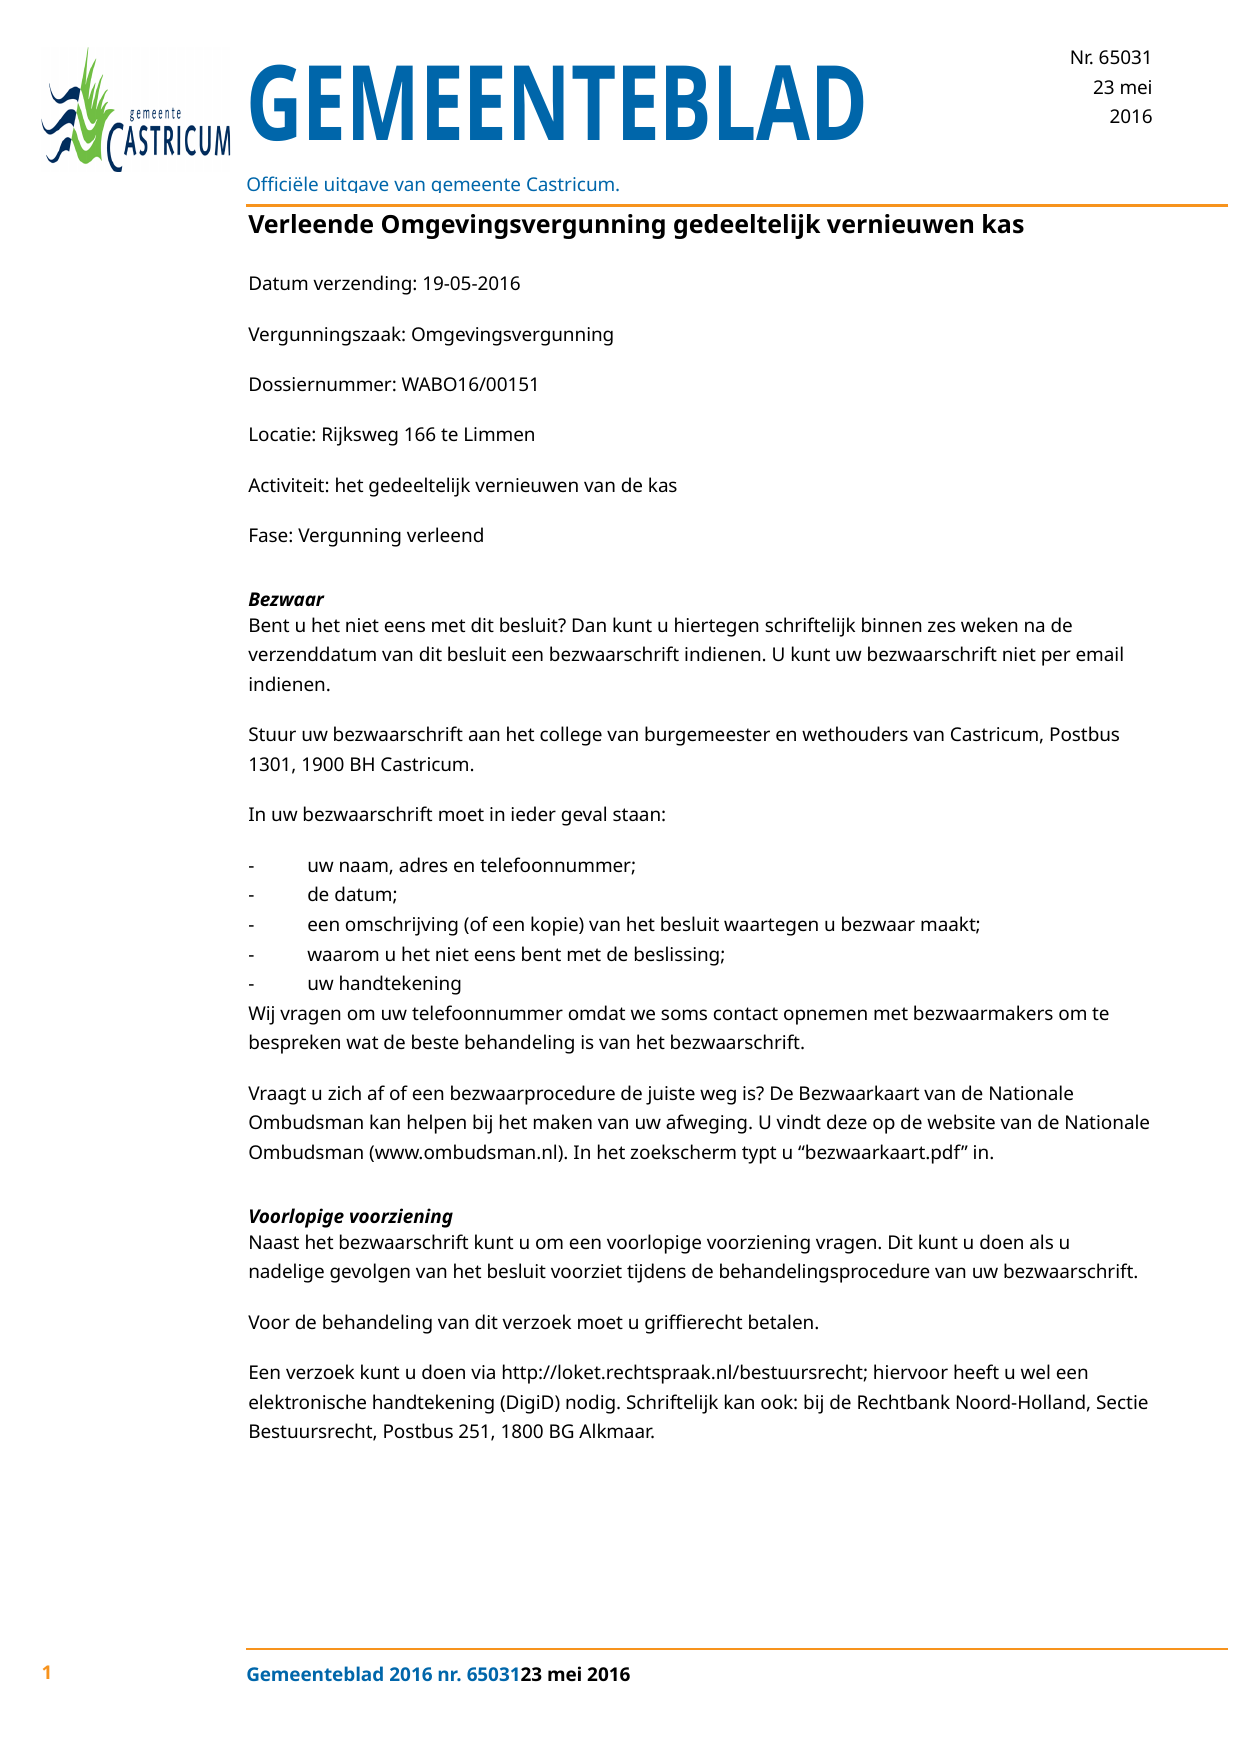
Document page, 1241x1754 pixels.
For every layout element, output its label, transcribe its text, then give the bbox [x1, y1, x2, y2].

text Dossiernummer: WABO16/00151 [248, 371, 1152, 397]
list een omschrijving (of een kopie) van het besluit waartegen u bezwaar maakt; [248, 911, 1152, 937]
text Naast het bezwaarschrift kunt u om een voorlopige voorziening vragen. Dit kunt u doen als u nadelige gevolgen van het besluit voorziet tijdens de behandelingsprocedure van uw bezwaarschrift. [248, 1229, 1152, 1284]
text Vraagt u zich af of een bezwaarprocedure de juiste weg is? De Bezwaarkaart van de Nationale Ombudsman kan helpen bij het maken van uw afweging. U vindt deze op de website van de Nationale Ombudsman (www.ombudsman.nl). In het zoekscherm typt u “bezwaarkaart.pdf” in. [248, 1080, 1152, 1165]
text Bezwaar [248, 586, 1152, 612]
text Vergunningszaak: Omgevingsvergunning [248, 321, 1152, 346]
text Datum verzending: 19-05-2016 [248, 270, 1152, 296]
text Voor de behandeling van dit verzoek moet u griffierecht betalen. [248, 1309, 1152, 1334]
picture [41, 47, 231, 172]
text In uw bezwaarschrift moet in ieder geval staan: [248, 802, 1152, 827]
text Activiteit: het gedeeltelijk vernieuwen van de kas [248, 472, 1152, 498]
text Een verzoek kunt u doen via http://loket.rechtspraak.nl/bestuursrecht; hiervoor heeft u wel een elektronische handtekening (DigiD) nodig. Schriftelijk kan ook: bij de Rechtbank Noord-Holland, Sectie Bestuursrecht, Postbus 251, 1800 BG Alkmaar. [248, 1359, 1152, 1444]
list de datum; [248, 882, 1152, 907]
text Stuur uw bezwaarschrift aan het college van burgemeester en wethouders van Castricum, Postbus 1301, 1900 BH Castricum. [248, 722, 1152, 777]
text Verleende Omgevingsvergunning gedeeltelijk vernieuwen kas [248, 207, 1152, 241]
list uw handtekening [248, 970, 1152, 996]
text Voorlopige voorziening [248, 1203, 1152, 1229]
text Fase: Vergunning verleend [248, 522, 1152, 548]
text Wij vragen om uw telefoonnummer omdat we soms contact opnemen met bezwaarmakers om te bespreken wat de beste behandeling is van het bezwaarschrift. [248, 1000, 1152, 1055]
list uw naam, adres en telefoonnummer; [248, 852, 1152, 878]
list waarom u het niet eens bent met de beslissing; [248, 941, 1152, 967]
text Locatie: Rijksweg 166 te Limmen [248, 422, 1152, 447]
text Bent u het niet eens met dit besluit? Dan kunt u hiertegen schriftelijk binnen zes weken na de verzenddatum van dit besluit een bezwaarschrift indienen. U kunt uw bezwaarschrift niet per email indienen. [248, 612, 1152, 697]
